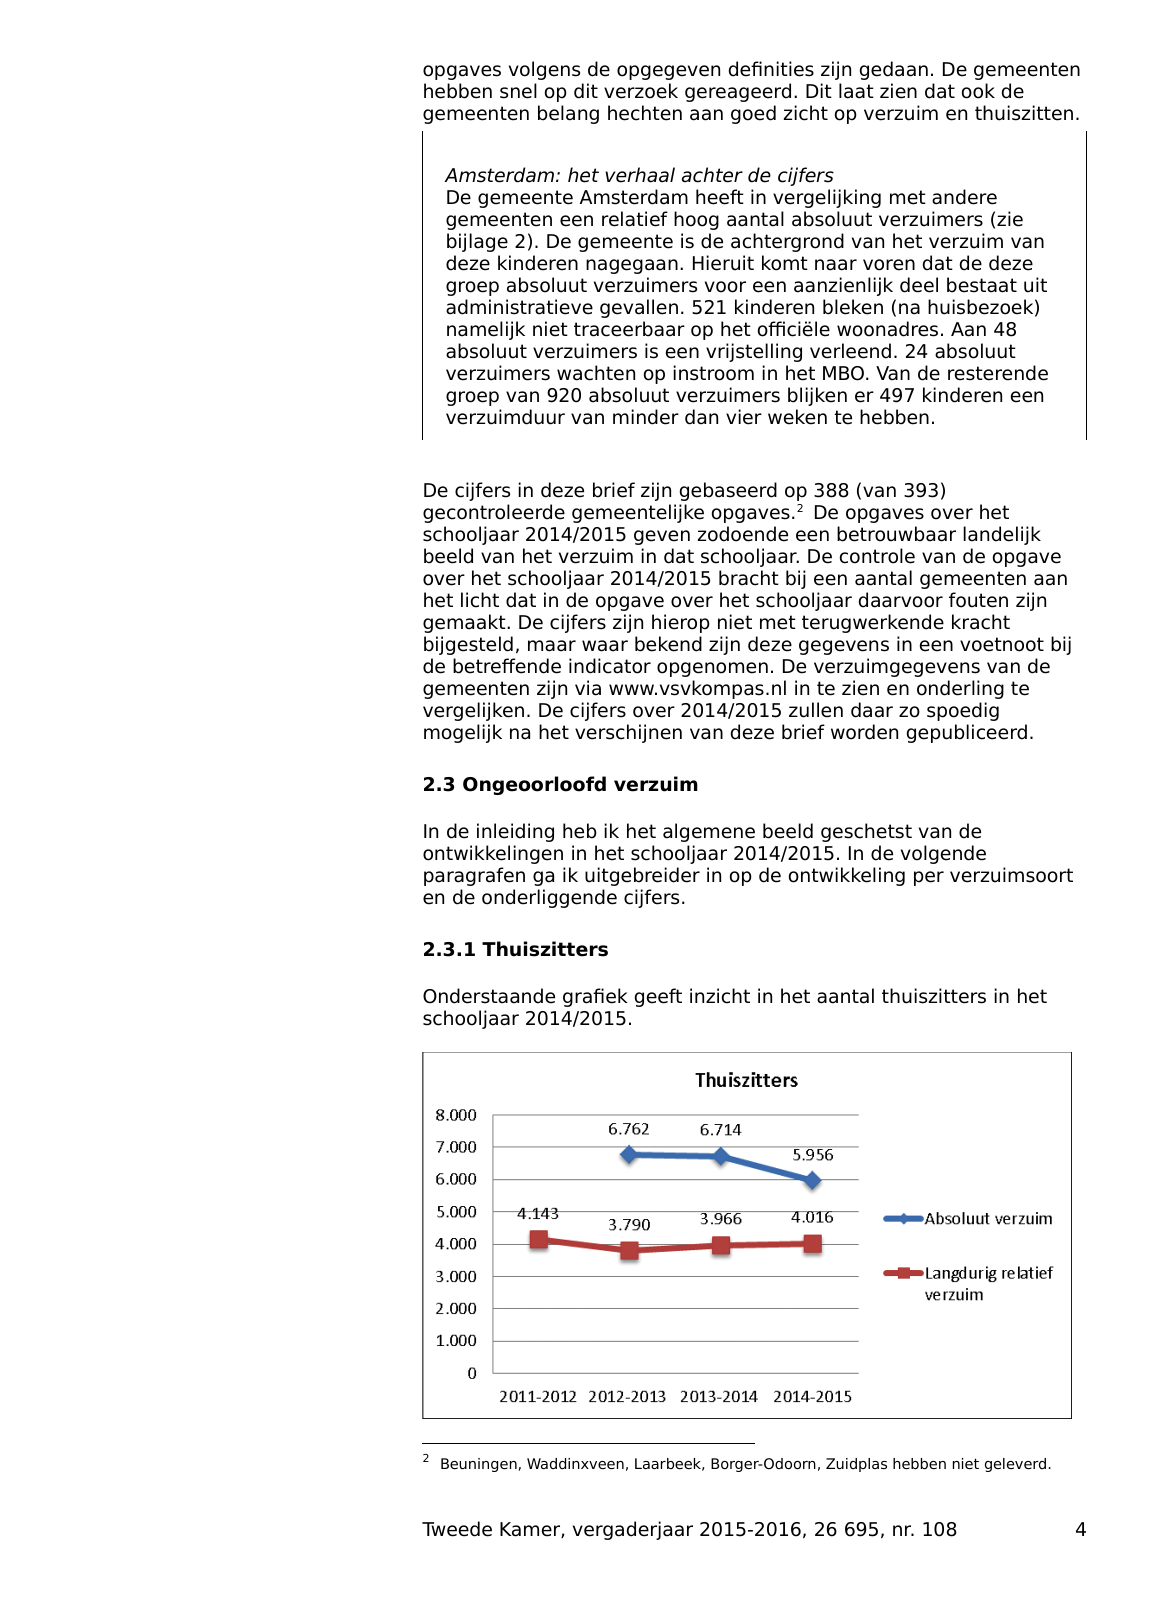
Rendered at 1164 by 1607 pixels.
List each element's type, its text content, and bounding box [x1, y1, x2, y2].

picture [422, 1052, 1072, 1419]
text opgaves volgens de opgegeven definities zijn gedaan. De gemeenten hebben snel op dit verzoek gereageerd. Dit laat zien dat ook de gemeenten belang hechten aan goed zicht op verzuim en thuiszitten. [422, 59, 1087, 125]
text De cijfers in deze brief zijn gebaseerd op 388 (van 393) gecontroleerde gemeentelijke opgaves. De opgaves over het schooljaar 2014/2015 geven zodoende een betrouwbaar landelijk beeld van het verzuim in dat schooljaar. De controle van de opgave over het schooljaar 2014/2015 bracht bij een aantal gemeenten aan het licht dat in de opgave over het schooljaar daarvoor fouten zijn gemaakt. De cijfers zijn hierop niet met terugwerkende kracht bijgesteld, maar waar bekend zijn deze gegevens in een voetnoot bij de betreffende indicator opgenomen. De verzuimgegevens van de gemeenten zijn via www.vsvkompas.nl in te zien en onderling te vergelijken. De cijfers over 2014/2015 zullen daar zo spoedig mogelijk na het verschijnen van deze brief worden gepubliceerd. [422, 480, 1087, 744]
subtitle 2.3 Ongeoorloofd verzuim [422, 774, 1087, 796]
table_header Amsterdam: het verhaal achter de cijfers De gemeente Amsterdam heeft in vergelijking met andere gemeenten een relatief hoog aantal absoluut verzuimers (zie bijlage 2). De gemeente is de achtergrond van het verzuim van deze kinderen nagegaan. Hieruit komt naar voren dat de deze groep absoluut verzuimers voor een aanzienlijk deel bestaat uit administratieve gevallen. 521 kinderen bleken (na huisbezoek) namelijk niet traceerbaar op het officiële woonadres. Aan 48 absoluut verzuimers is een vrijstelling verleend. 24 absoluut verzuimers wachten op instroom in het MBO. Van de resterende groep van 920 absoluut verzuimers blijken er 497 kinderen een verzuimduur van minder dan vier weken te hebben. [423, 131, 1086, 440]
text In de inleiding heb ik het algemene beeld geschetst van de ontwikkelingen in het schooljaar 2014/2015. In de volgende paragrafen ga ik uitgebreider in op de ontwikkeling per verzuimsoort en de onderliggende cijfers. [422, 821, 1087, 909]
text Beuningen, Waddinxveen, Laarbeek, Borger-Odoorn, Zuidplas hebben niet geleverd. [422, 1452, 1087, 1474]
text Onderstaande grafiek geeft inzicht in het aantal thuiszitters in het schooljaar 2014/2015. [422, 986, 1087, 1030]
subtitle 2.3.1 Thuiszitters [422, 939, 1087, 961]
